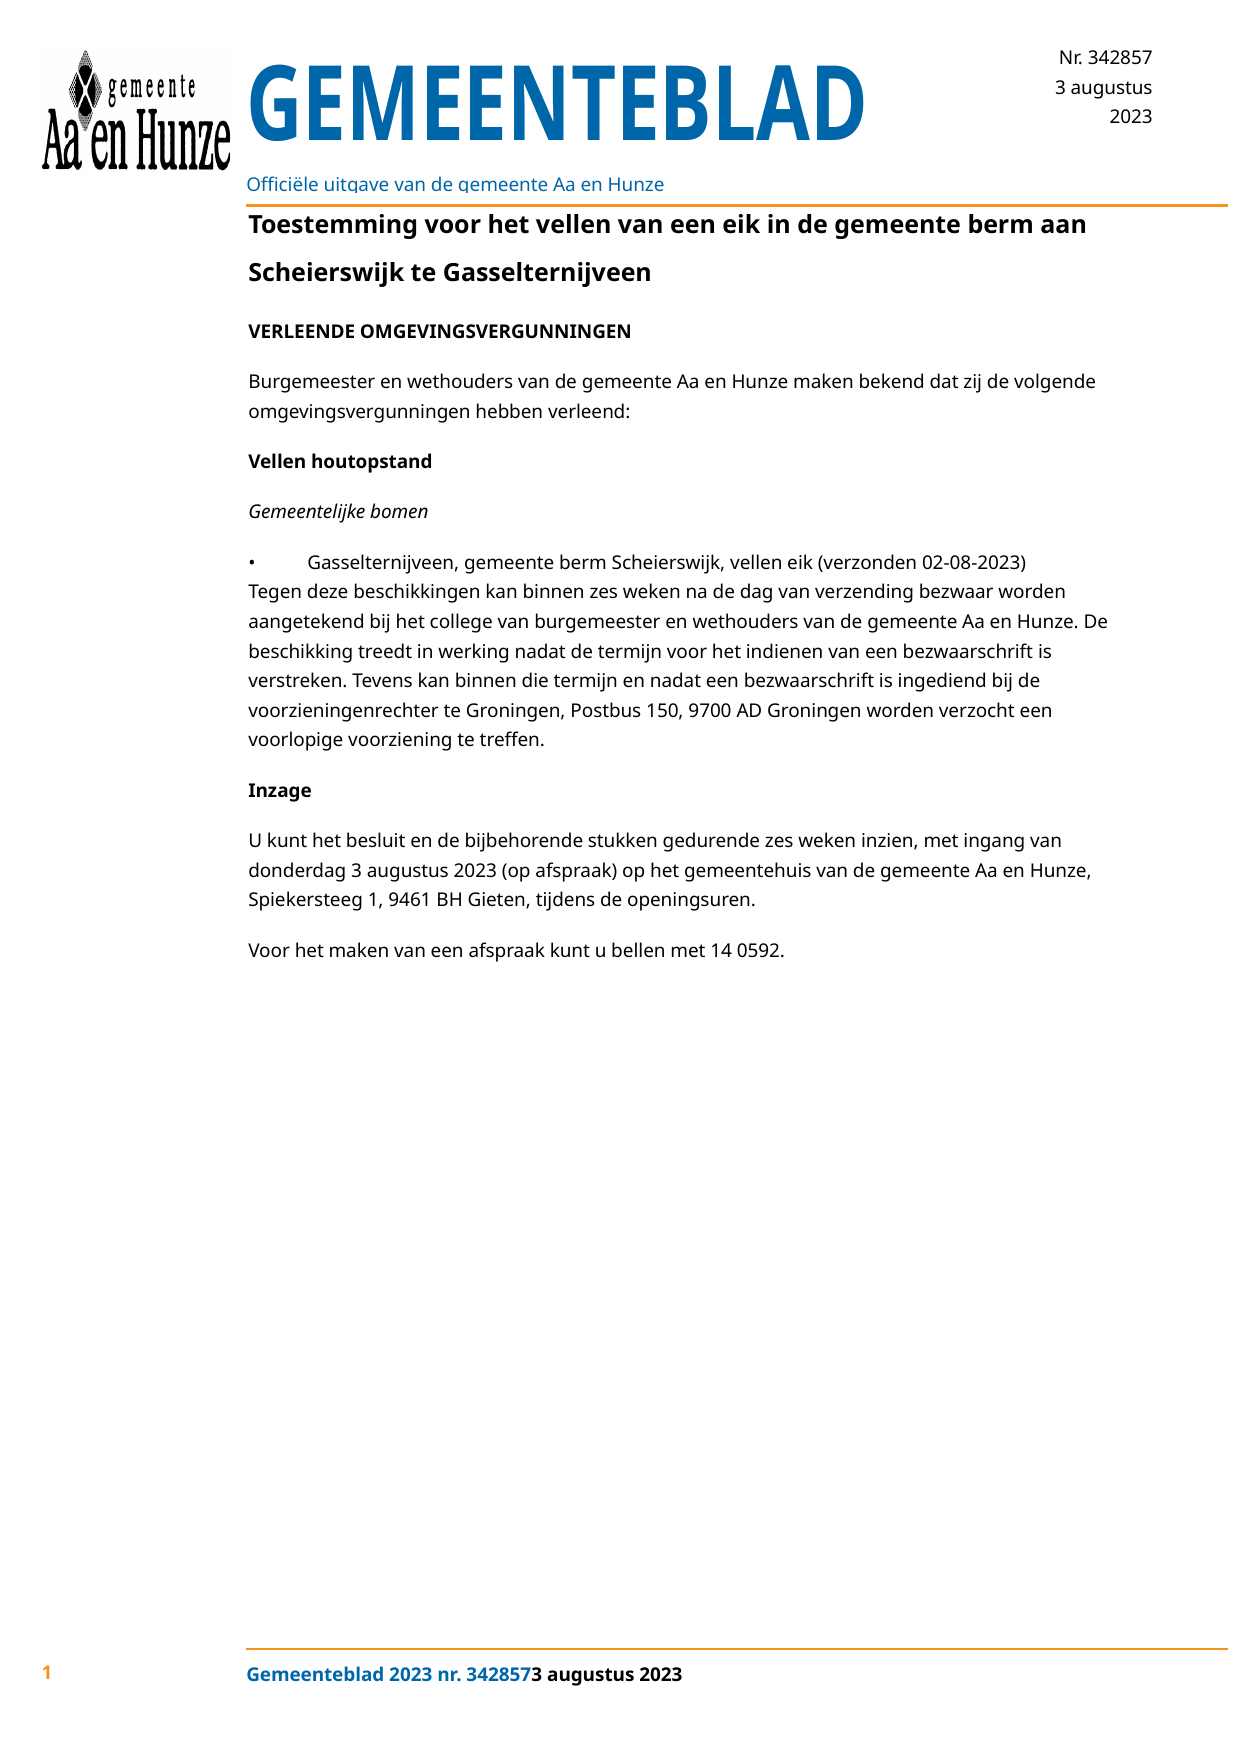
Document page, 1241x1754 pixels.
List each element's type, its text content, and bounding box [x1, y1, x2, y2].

text U kunt het besluit en de bijbehorende stukken gedurende zes weken inzien, met ingang van donderdag 3 augustus 2023 (op afspraak) op het gemeentehuis van de gemeente Aa en Hunze, Spiekersteeg 1, 9461 BH Gieten, tijdens de openingsuren. [248, 827, 1152, 912]
text Gemeentelijke bomen [248, 499, 1152, 524]
text Tegen deze beschikkingen kan binnen zes weken na de dag van verzending bezwaar worden aangetekend bij het college van burgemeester en wethouders van de gemeente Aa en Hunze. De beschikking treedt in werking nadat de termijn voor het indienen van een bezwaarschrift is verstreken. Tevens kan binnen die termijn en nadat een bezwaarschrift is ingediend bij de voorzieningenrechter te Groningen, Postbus 150, 9700 AD Groningen worden verzocht een voorlopige voorziening te treffen. [248, 579, 1152, 752]
text Burgemeester en wethouders van de gemeente Aa en Hunze maken bekend dat zij de volgende omgevingsvergunningen hebben verleend: [248, 368, 1152, 424]
list Gasselternijveen, gemeente berm Scheierswijk, vellen eik (verzonden 02-08-2023) [248, 549, 1152, 575]
text Vellen houtopstand [248, 448, 1152, 474]
text Toestemming voor het vellen van een eik in de gemeente berm aan Scheierswijk te Gasselternijveen [248, 207, 1152, 288]
picture [41, 47, 231, 172]
text VERLEENDE OMGEVINGSVERGUNNINGEN [248, 318, 1152, 344]
text Voor het maken van een afspraak kunt u bellen met 14 0592. [248, 937, 1152, 963]
text Inzage [248, 777, 1152, 803]
